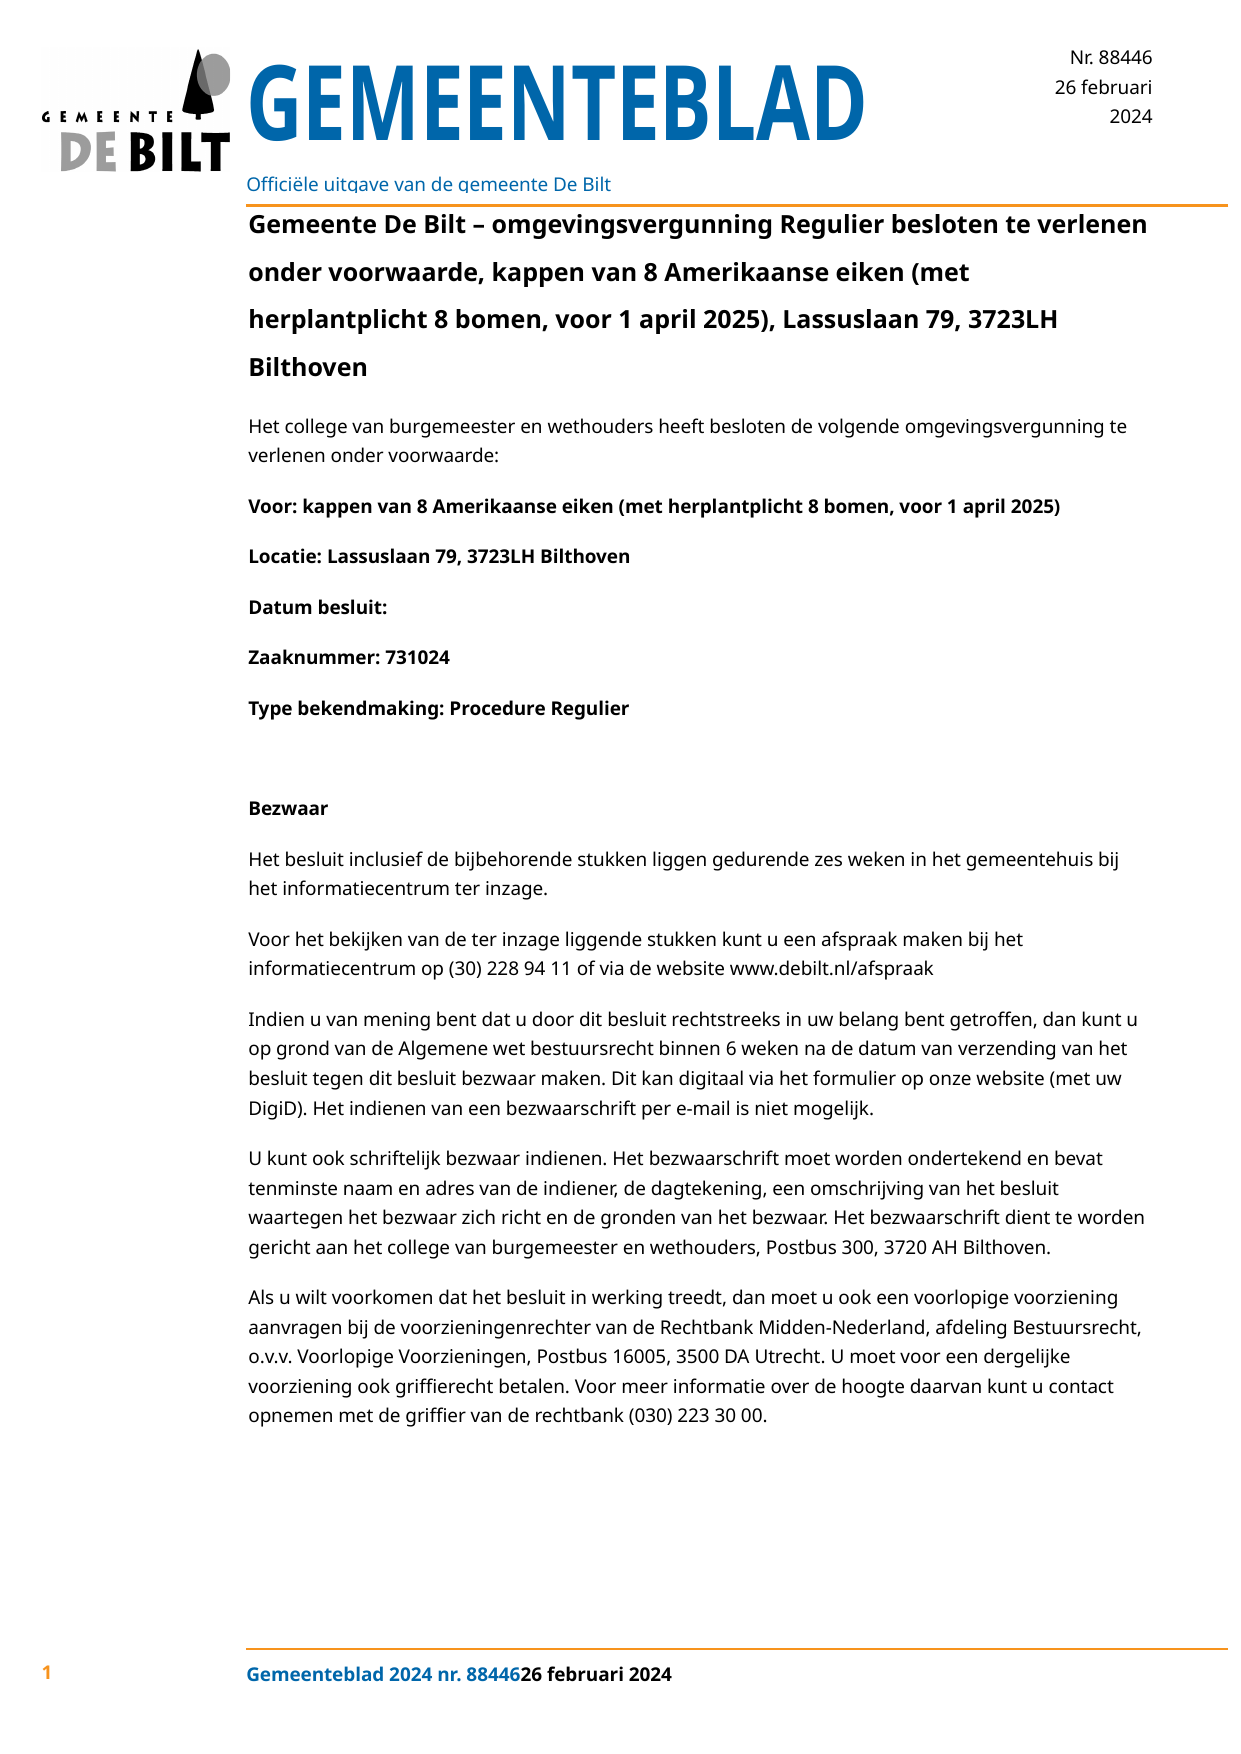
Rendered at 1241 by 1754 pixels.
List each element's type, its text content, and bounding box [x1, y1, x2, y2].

text Datum besluit: [248, 594, 1152, 620]
text Voor: kappen van 8 Amerikaanse eiken (met herplantplicht 8 bomen, voor 1 april 2025) [248, 493, 1152, 519]
text U kunt ook schriftelijk bezwaar indienen. Het bezwaarschrift moet worden ondertekend en bevat tenminste naam en adres van de indiener, de dagtekening, een omschrijving van het besluit waartegen het bezwaar zich richt en de gronden van het bezwaar. Het bezwaarschrift dient te worden gericht aan het college van burgemeester en wethouders, Postbus 300, 3720 AH Bilthoven. [248, 1145, 1152, 1260]
text Bezwaar [248, 796, 1152, 821]
text Het besluit inclusief de bijbehorende stukken liggen gedurende zes weken in het gemeentehuis bij het informatiecentrum ter inzage. [248, 846, 1152, 901]
text Voor het bekijken van de ter inzage liggende stukken kunt u een afspraak maken bij het informatiecentrum op (30) 228 94 11 of via de website www.debilt.nl/afspraak [248, 926, 1152, 981]
text Zaaknummer: 731024 [248, 644, 1152, 670]
picture [41, 47, 231, 172]
text Gemeente De Bilt – omgevingsvergunning Regulier besloten te verlenen onder voorwaarde, kappen van 8 Amerikaanse eiken (met herplantplicht 8 bomen, voor 1 april 2025), Lassuslaan 79, 3723LH Bilthoven [248, 207, 1152, 384]
text Het college van burgemeester en wethouders heeft besloten de volgende omgevingsvergunning te verlenen onder voorwaarde: [248, 413, 1152, 468]
text Locatie: Lassuslaan 79, 3723LH Bilthoven [248, 543, 1152, 569]
text Type bekendmaking: Procedure Regulier [248, 695, 1152, 721]
text Indien u van mening bent dat u door dit besluit rechtstreeks in uw belang bent getroffen, dan kunt u op grond van de Algemene wet bestuursrecht binnen 6 weken na de datum van verzending van het besluit tegen dit besluit bezwaar maken. Dit kan digitaal via het formulier op onze website (met uw DigiD). Het indienen van een bezwaarschrift per e-mail is niet mogelijk. [248, 1006, 1152, 1121]
text Als u wilt voorkomen dat het besluit in werking treedt, dan moet u ook een voorlopige voorziening aanvragen bij de voorzieningenrechter van de Rechtbank Midden-Nederland, afdeling Bestuursrecht, o.v.v. Voorlopige Voorzieningen, Postbus 16005, 3500 DA Utrecht. U moet voor een dergelijke voorziening ook griffierecht betalen. Voor meer informatie over de hoogte daarvan kunt u contact opnemen met de griffier van de rechtbank (030) 223 30 00. [248, 1284, 1152, 1428]
